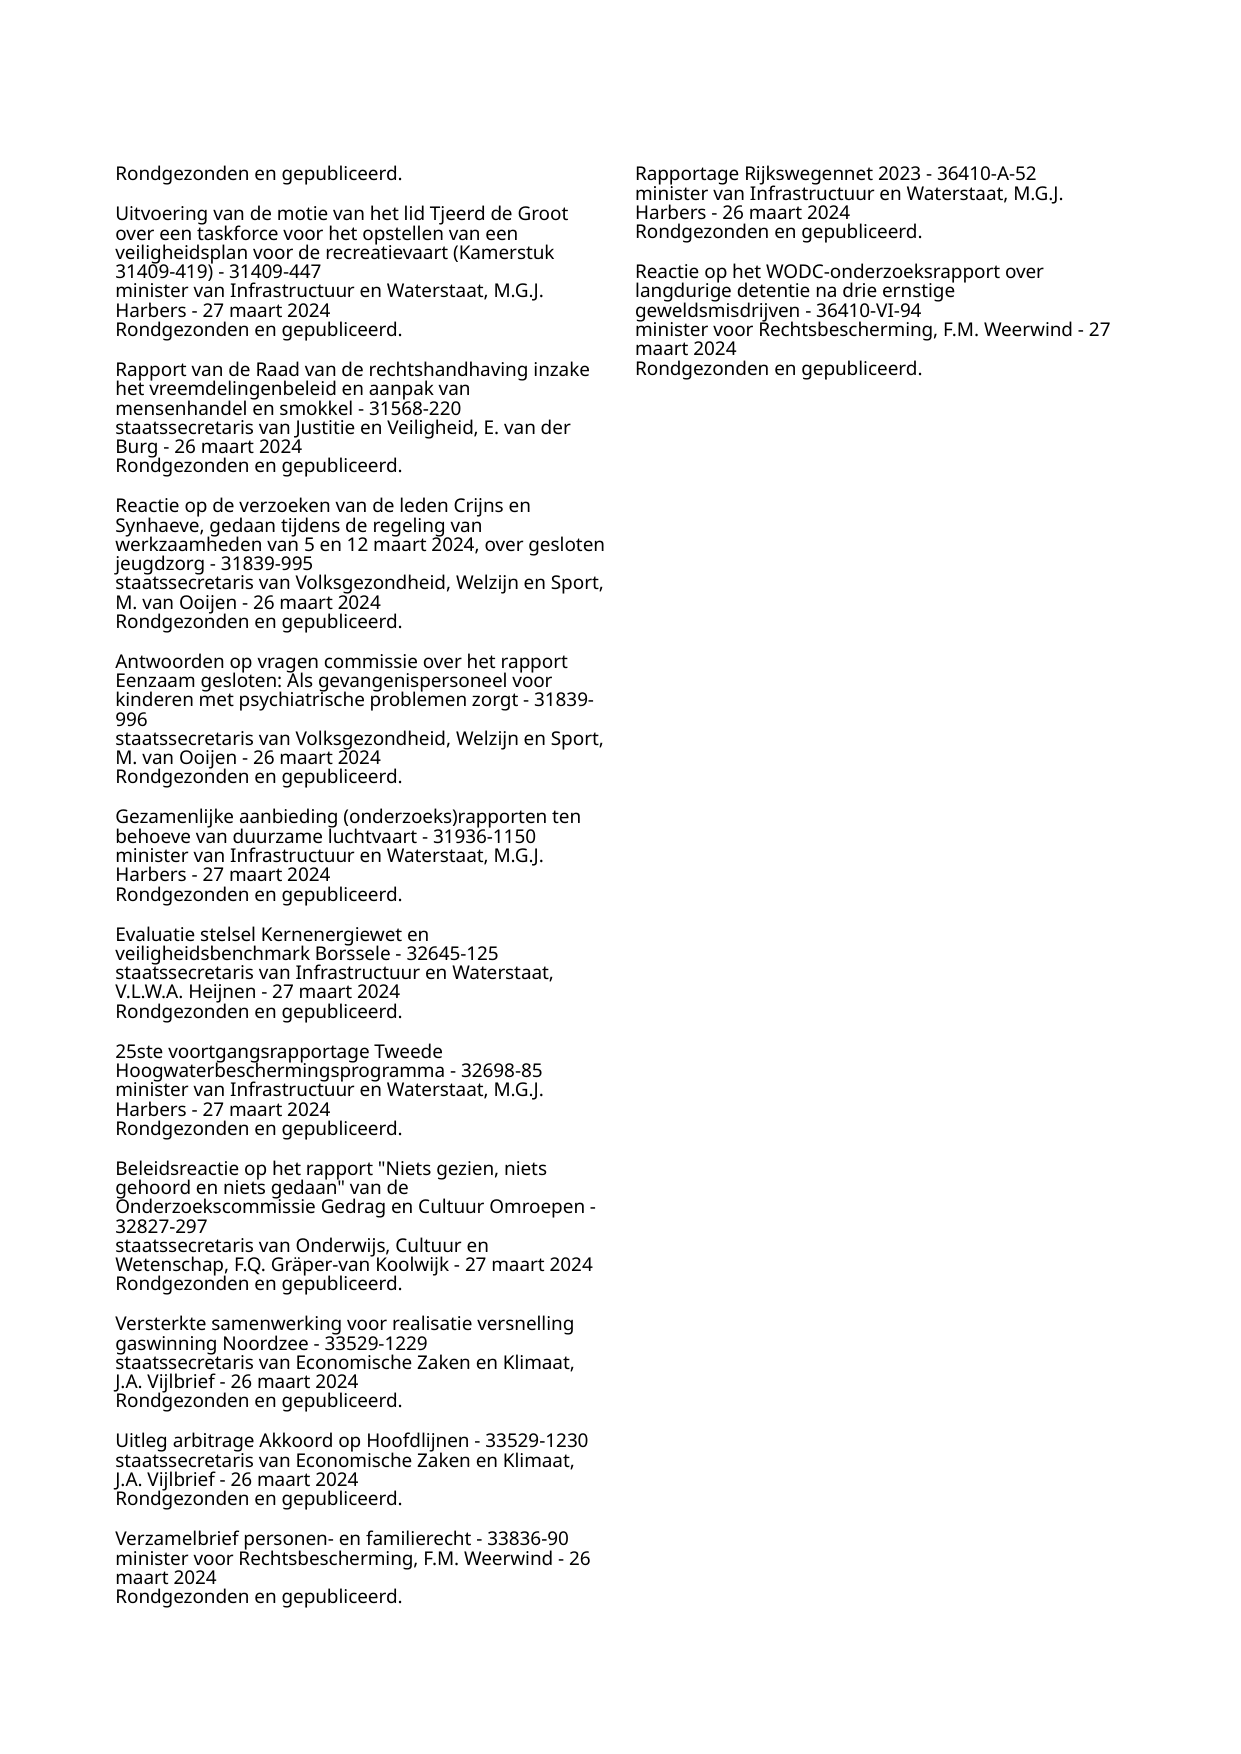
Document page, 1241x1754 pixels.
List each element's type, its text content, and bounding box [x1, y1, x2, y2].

text staatssecretaris van Volksgezondheid, Welzijn en Sport, M. van Ooijen - 26 maart 2024 [115, 574, 605, 613]
text staatssecretaris van Volksgezondheid, Welzijn en Sport, M. van Ooijen - 26 maart 2024 [115, 730, 605, 768]
text Rondgezonden en gepubliceerd. [115, 165, 605, 184]
text 25ste voortgangsrapportage Tweede Hoogwaterbeschermingsprogramma - 32698-85 [115, 1043, 605, 1081]
text Beleidsreactie op het rapport "Niets gezien, niets gehoord en niets gedaan" van de Onderzoekscommissie Gedrag en Cultuur Omroepen - 32827-297 [115, 1160, 605, 1237]
text staatssecretaris van Infrastructuur en Waterstaat, V.L.W.A. Heijnen - 27 maart 2024 [115, 964, 605, 1003]
text Rondgezonden en gepubliceerd. [115, 613, 605, 632]
text Rondgezonden en gepubliceerd. [635, 359, 1125, 379]
text Rondgezonden en gepubliceerd. [115, 1490, 605, 1509]
text Rondgezonden en gepubliceerd. [115, 768, 605, 788]
text Rapportage Rijkswegennet 2023 - 36410-A-52 [635, 165, 1125, 184]
text minister van Infrastructuur en Waterstaat, M.G.J. Harbers - 27 maart 2024 [115, 847, 605, 886]
text Rondgezonden en gepubliceerd. [115, 1392, 605, 1412]
text Uitvoering van de motie van het lid Tjeerd de Groot over een taskforce voor het opstellen van een veiligheidsplan voor de recreatievaart (Kamerstuk 31409-419) - 31409-447 [115, 205, 605, 282]
text Rapport van de Raad van de rechtshandhaving inzake het vreemdelingenbeleid en aanpak van mensenhandel en smokkel - 31568-220 [115, 361, 605, 419]
text Rondgezonden en gepubliceerd. [115, 1120, 605, 1139]
text Rondgezonden en gepubliceerd. [115, 457, 605, 477]
text Gezamenlijke aanbieding (onderzoeks)rapporten ten behoeve van duurzame luchtvaart - 31936-1150 [115, 808, 605, 847]
text Uitleg arbitrage Akkoord op Hoofdlijnen - 33529-1230 [115, 1432, 605, 1452]
text minister van Infrastructuur en Waterstaat, M.G.J. Harbers - 26 maart 2024 [635, 184, 1125, 223]
text Rondgezonden en gepubliceerd. [115, 321, 605, 340]
text Evaluatie stelsel Kernenergiewet en veiligheidsbenchmark Borssele - 32645-125 [115, 926, 605, 964]
text Rondgezonden en gepubliceerd. [115, 886, 605, 905]
text Verzamelbrief personen- en familierecht - 33836-90 [115, 1530, 605, 1549]
text Reactie op het WODC-onderzoeksrapport over langdurige detentie na drie ernstige geweldsmisdrijven - 36410-VI-94 [635, 263, 1125, 321]
text staatssecretaris van Onderwijs, Cultuur en Wetenschap, F.Q. Gräper-van Koolwijk - 27 maart 2024 [115, 1237, 605, 1275]
text minister voor Rechtsbescherming, F.M. Weerwind - 26 maart 2024 [115, 1549, 605, 1588]
text staatssecretaris van Economische Zaken en Klimaat, J.A. Vijlbrief - 26 maart 2024 [115, 1354, 605, 1392]
text minister van Infrastructuur en Waterstaat, M.G.J. Harbers - 27 maart 2024 [115, 1081, 605, 1120]
text Reactie op de verzoeken van de leden Crijns en Synhaeve, gedaan tijdens de regeling van werkzaamheden van 5 en 12 maart 2024, over gesloten jeugdzorg - 31839-995 [115, 497, 605, 574]
text Rondgezonden en gepubliceerd. [115, 1588, 605, 1607]
text Antwoorden op vragen commissie over het rapport Eenzaam gesloten: Als gevangenispersoneel voor kinderen met psychiatrische problemen zorgt - 31839-996 [115, 653, 605, 730]
text minister voor Rechtsbescherming, F.M. Weerwind - 27 maart 2024 [635, 321, 1125, 359]
text staatssecretaris van Justitie en Veiligheid, E. van der Burg - 26 maart 2024 [115, 419, 605, 457]
text Rondgezonden en gepubliceerd. [115, 1003, 605, 1022]
text minister van Infrastructuur en Waterstaat, M.G.J. Harbers - 27 maart 2024 [115, 282, 605, 321]
text Rondgezonden en gepubliceerd. [115, 1275, 605, 1295]
text Versterkte samenwerking voor realisatie versnelling gaswinning Noordzee - 33529-1229 [115, 1315, 605, 1354]
text Rondgezonden en gepubliceerd. [635, 223, 1125, 242]
text staatssecretaris van Economische Zaken en Klimaat, J.A. Vijlbrief - 26 maart 2024 [115, 1452, 605, 1490]
